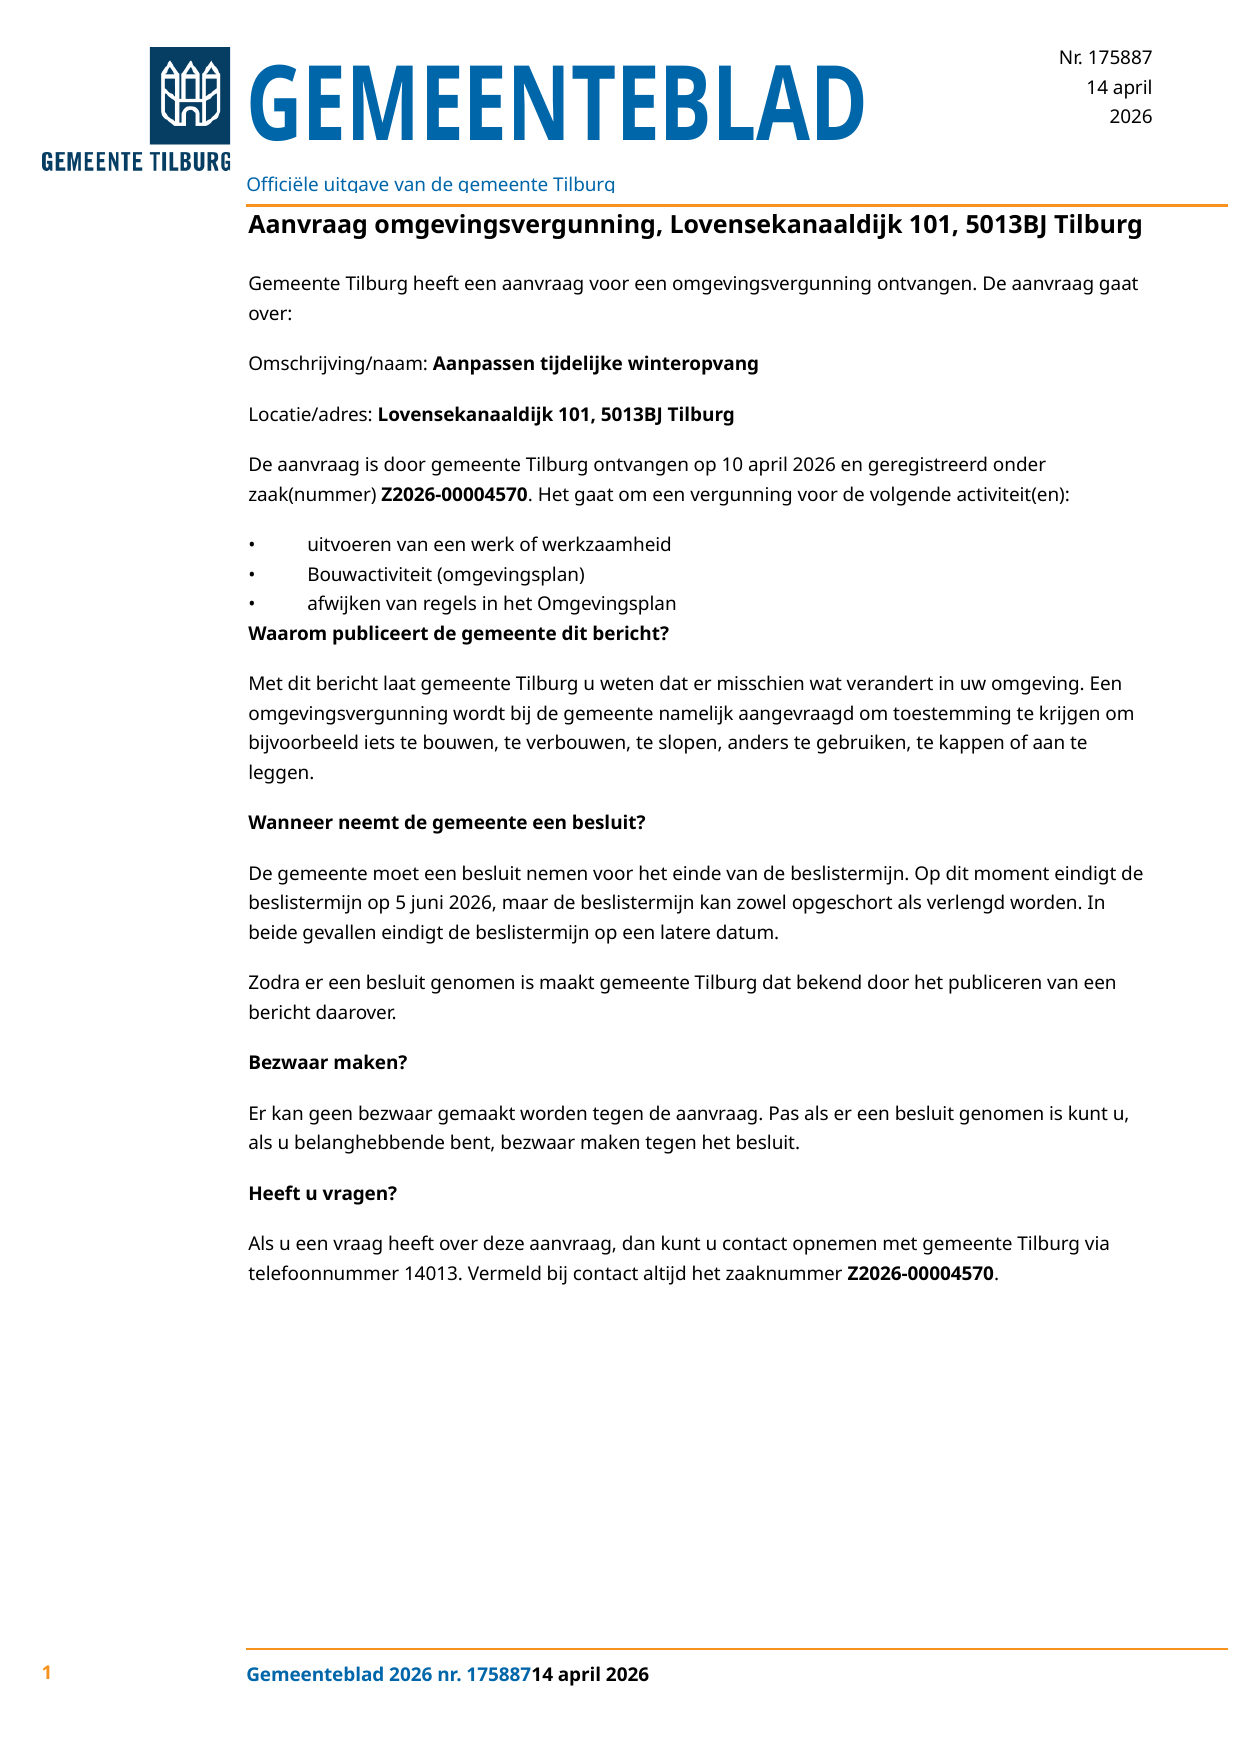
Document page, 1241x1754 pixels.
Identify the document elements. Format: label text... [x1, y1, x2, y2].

text Er kan geen bezwaar gemaakt worden tegen de aanvraag. Pas als er een besluit genomen is kunt u, als u belanghebbende bent, bezwaar maken tegen het besluit. [248, 1100, 1152, 1155]
text Waarom publiceert de gemeente dit bericht? [248, 620, 1152, 646]
text Met dit bericht laat gemeente Tilburg u weten dat er misschien wat verandert in uw omgeving. Een omgevingsvergunning wordt bij de gemeente namelijk aangevraagd om toestemming te krijgen om bijvoorbeeld iets te bouwen, te verbouwen, te slopen, anders te gebruiken, te kappen of aan te leggen. [248, 670, 1152, 785]
text Heeft u vragen? [248, 1180, 1152, 1206]
text Aanvraag omgevingsvergunning, Lovensekanaaldijk 101, 5013BJ Tilburg [248, 207, 1152, 241]
text Bezwaar maken? [248, 1049, 1152, 1075]
text Als u een vraag heeft over deze aanvraag, dan kunt u contact opnemen met gemeente Tilburg via telefoonnummer 14013. Vermeld bij contact altijd het zaaknummer Z2026-00004570. [248, 1230, 1152, 1286]
picture [41, 47, 231, 172]
text Locatie/adres: Lovensekanaaldijk 101, 5013BJ Tilburg [248, 401, 1152, 426]
text De gemeente moet een besluit nemen voor het einde van de beslistermijn. Op dit moment eindigt de beslistermijn op 5 juni 2026, maar de beslistermijn kan zowel opgeschort als verlengd worden. In beide gevallen eindigt de beslistermijn op een latere datum. [248, 860, 1152, 945]
list afwijken van regels in het Omgevingsplan [248, 590, 1152, 616]
list Bouwactiviteit (omgevingsplan) [248, 561, 1152, 586]
text Wanneer neemt de gemeente een besluit? [248, 809, 1152, 835]
text Zodra er een besluit genomen is maakt gemeente Tilburg dat bekend door het publiceren van een bericht daarover. [248, 969, 1152, 1025]
list uitvoeren van een werk of werkzaamheid [248, 531, 1152, 557]
text De aanvraag is door gemeente Tilburg ontvangen op 10 april 2026 en geregistreerd onder zaak(nummer) Z2026-00004570. Het gaat om een vergunning voor de volgende activiteit(en): [248, 451, 1152, 506]
text Omschrijving/naam: Aanpassen tijdelijke winteropvang [248, 350, 1152, 376]
text Gemeente Tilburg heeft een aanvraag voor een omgevingsvergunning ontvangen. De aanvraag gaat over: [248, 270, 1152, 326]
